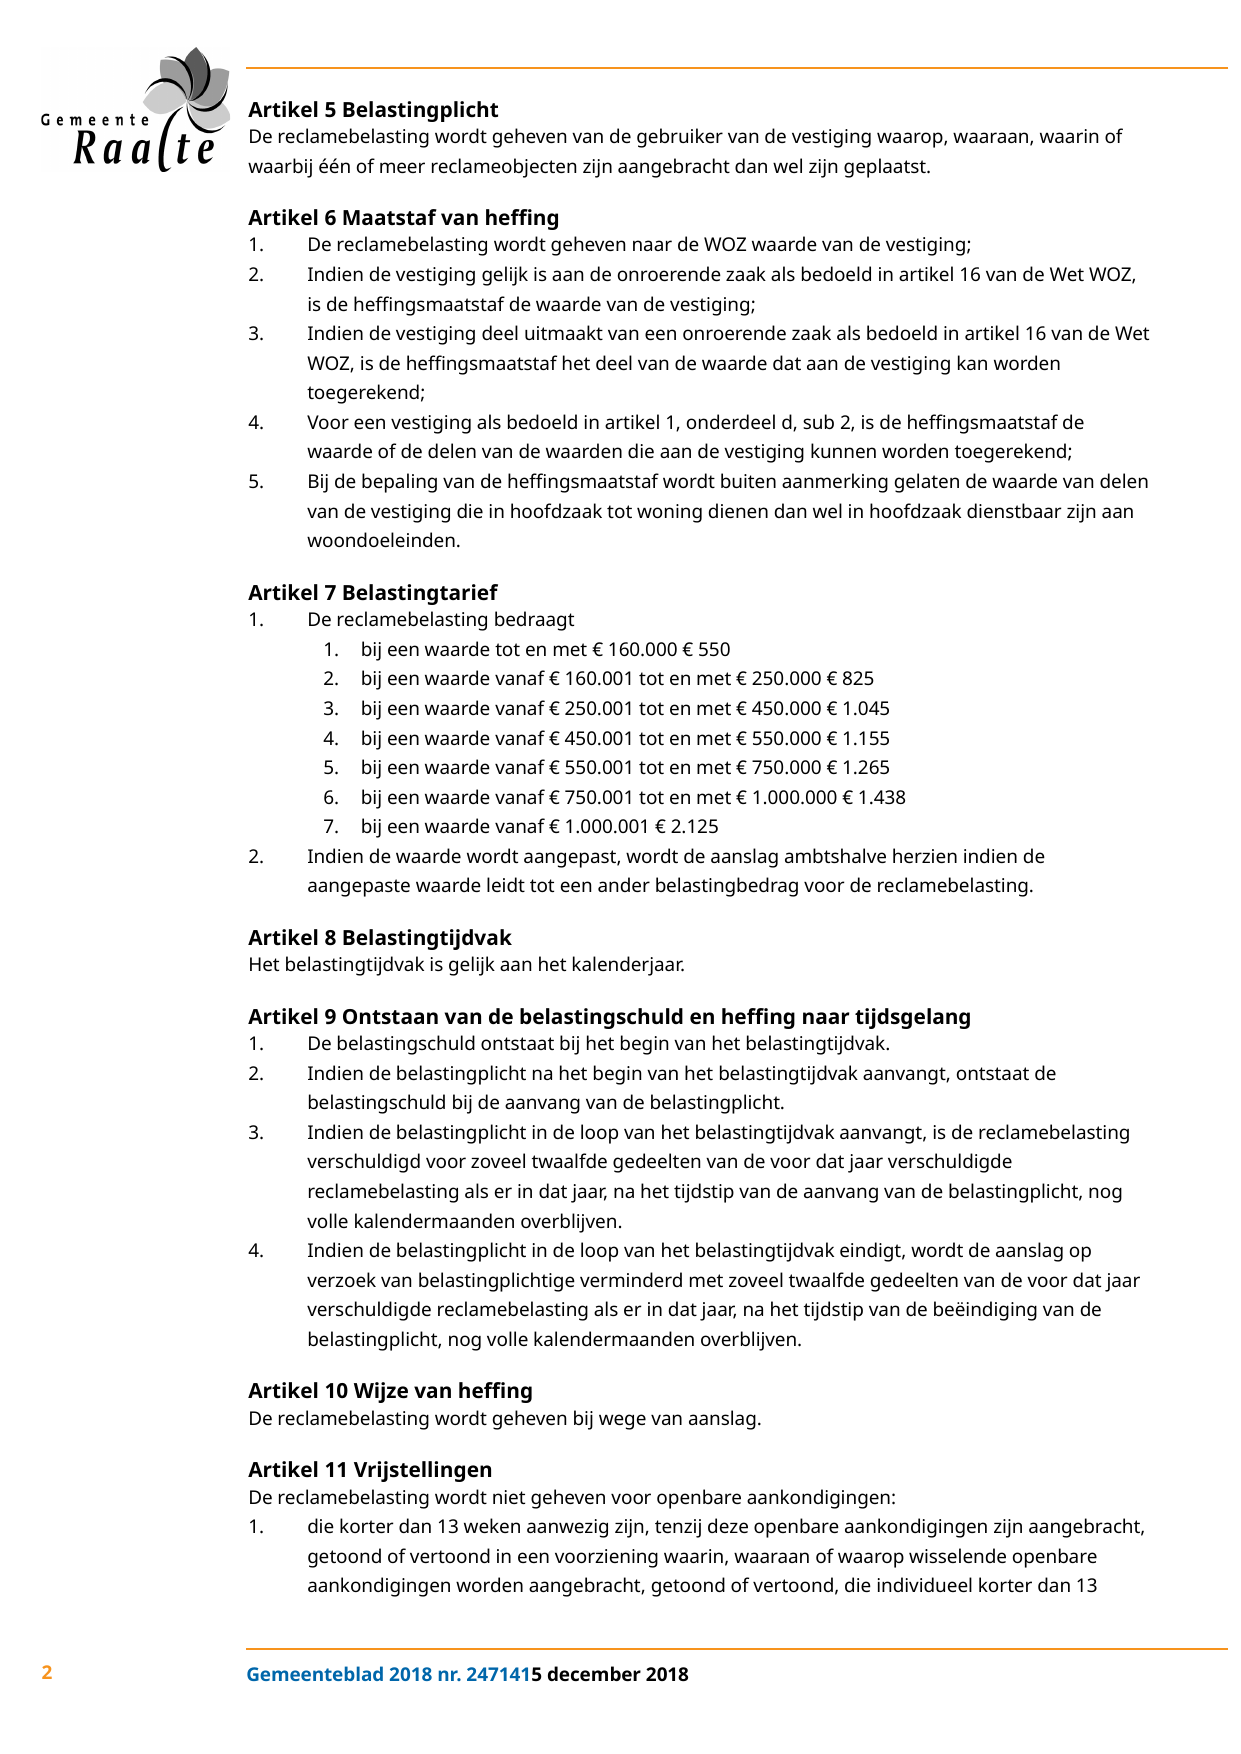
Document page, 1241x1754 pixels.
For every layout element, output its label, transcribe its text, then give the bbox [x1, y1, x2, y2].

list Bij de bepaling van de heffingsmaatstaf wordt buiten aanmerking gelaten de waarde van delen van de vestiging die in hoofdzaak tot woning dienen dan wel in hoofdzaak dienstbaar zijn aan woondoeleinden. [248, 468, 1152, 553]
list De reclamebelasting bedraagt [248, 606, 1152, 632]
list die korter dan 13 weken aanwezig zijn, tenzij deze openbare aankondigingen zijn aangebracht, getoond of vertoond in een voorziening waarin, waaraan of waarop wisselende openbare aankondigingen worden aangebracht, getoond of vertoond, die individueel korter dan 13 [248, 1513, 1152, 1598]
text Artikel 9 Ontstaan van de belastingschuld en heffing naar tijdsgelang [248, 1002, 1152, 1030]
list Indien de vestiging deel uitmaakt van een onroerende zaak als bedoeld in artikel 16 van de Wet WOZ, is de heffingsmaatstaf het deel van de waarde dat aan de vestiging kan worden toegerekend; [248, 320, 1152, 405]
text Artikel 10 Wijze van heffing [248, 1377, 1152, 1405]
text Artikel 6 Maatstaf van heffing [248, 203, 1152, 232]
list bij een waarde vanaf € 1.000.001 € 2.125 [323, 813, 1152, 839]
picture [41, 47, 231, 172]
list bij een waarde vanaf € 550.001 tot en met € 750.000 € 1.265 [323, 754, 1152, 780]
list Indien de belastingplicht in de loop van het belastingtijdvak eindigt, wordt de aanslag op verzoek van belastingplichtige verminderd met zoveel twaalfde gedeelten van de voor dat jaar verschuldigde reclamebelasting als er in dat jaar, na het tijdstip van de beëindiging van de belastingplicht, nog volle kalendermaanden overblijven. [248, 1237, 1152, 1352]
text Artikel 5 Belastingplicht [248, 95, 1152, 123]
list bij een waarde vanaf € 750.001 tot en met € 1.000.000 € 1.438 [323, 784, 1152, 809]
list Indien de vestiging gelijk is aan de onroerende zaak als bedoeld in artikel 16 van de Wet WOZ, is de heffingsmaatstaf de waarde van de vestiging; [248, 261, 1152, 317]
list bij een waarde tot en met € 160.000 € 550 [323, 636, 1152, 662]
list De belastingschuld ontstaat bij het begin van het belastingtijdvak. [248, 1030, 1152, 1056]
list Indien de belastingplicht na het begin van het belastingtijdvak aanvangt, ontstaat de belastingschuld bij de aanvang van de belastingplicht. [248, 1060, 1152, 1115]
text Het belastingtijdvak is gelijk aan het kalenderjaar. [248, 951, 1152, 977]
text Artikel 11 Vrijstellingen [248, 1455, 1152, 1484]
text De reclamebelasting wordt niet geheven voor openbare aankondigingen: [248, 1484, 1152, 1509]
list bij een waarde vanaf € 250.001 tot en met € 450.000 € 1.045 [323, 695, 1152, 721]
list Indien de belastingplicht in de loop van het belastingtijdvak aanvangt, is de reclamebelasting verschuldigd voor zoveel twaalfde gedeelten van de voor dat jaar verschuldigde reclamebelasting als er in dat jaar, na het tijdstip van de aanvang van de belastingplicht, nog volle kalendermaanden overblijven. [248, 1119, 1152, 1233]
text De reclamebelasting wordt geheven bij wege van aanslag. [248, 1405, 1152, 1431]
list Voor een vestiging als bedoeld in artikel 1, onderdeel d, sub 2, is de heffingsmaatstaf de waarde of de delen van de waarden die aan de vestiging kunnen worden toegerekend; [248, 409, 1152, 464]
list De reclamebelasting wordt geheven naar de WOZ waarde van de vestiging; [248, 232, 1152, 257]
list Indien de waarde wordt aangepast, wordt de aanslag ambtshalve herzien indien de aangepaste waarde leidt tot een ander belastingbedrag voor de reclamebelasting. [248, 843, 1152, 898]
text De reclamebelasting wordt geheven van de gebruiker van de vestiging waarop, waaraan, waarin of waarbij één of meer reclameobjecten zijn aangebracht dan wel zijn geplaatst. [248, 123, 1152, 178]
list bij een waarde vanaf € 450.001 tot en met € 550.000 € 1.155 [323, 725, 1152, 750]
list bij een waarde vanaf € 160.001 tot en met € 250.000 € 825 [323, 666, 1152, 691]
text Artikel 7 Belastingtarief [248, 578, 1152, 606]
text Artikel 8 Belastingtijdvak [248, 923, 1152, 951]
